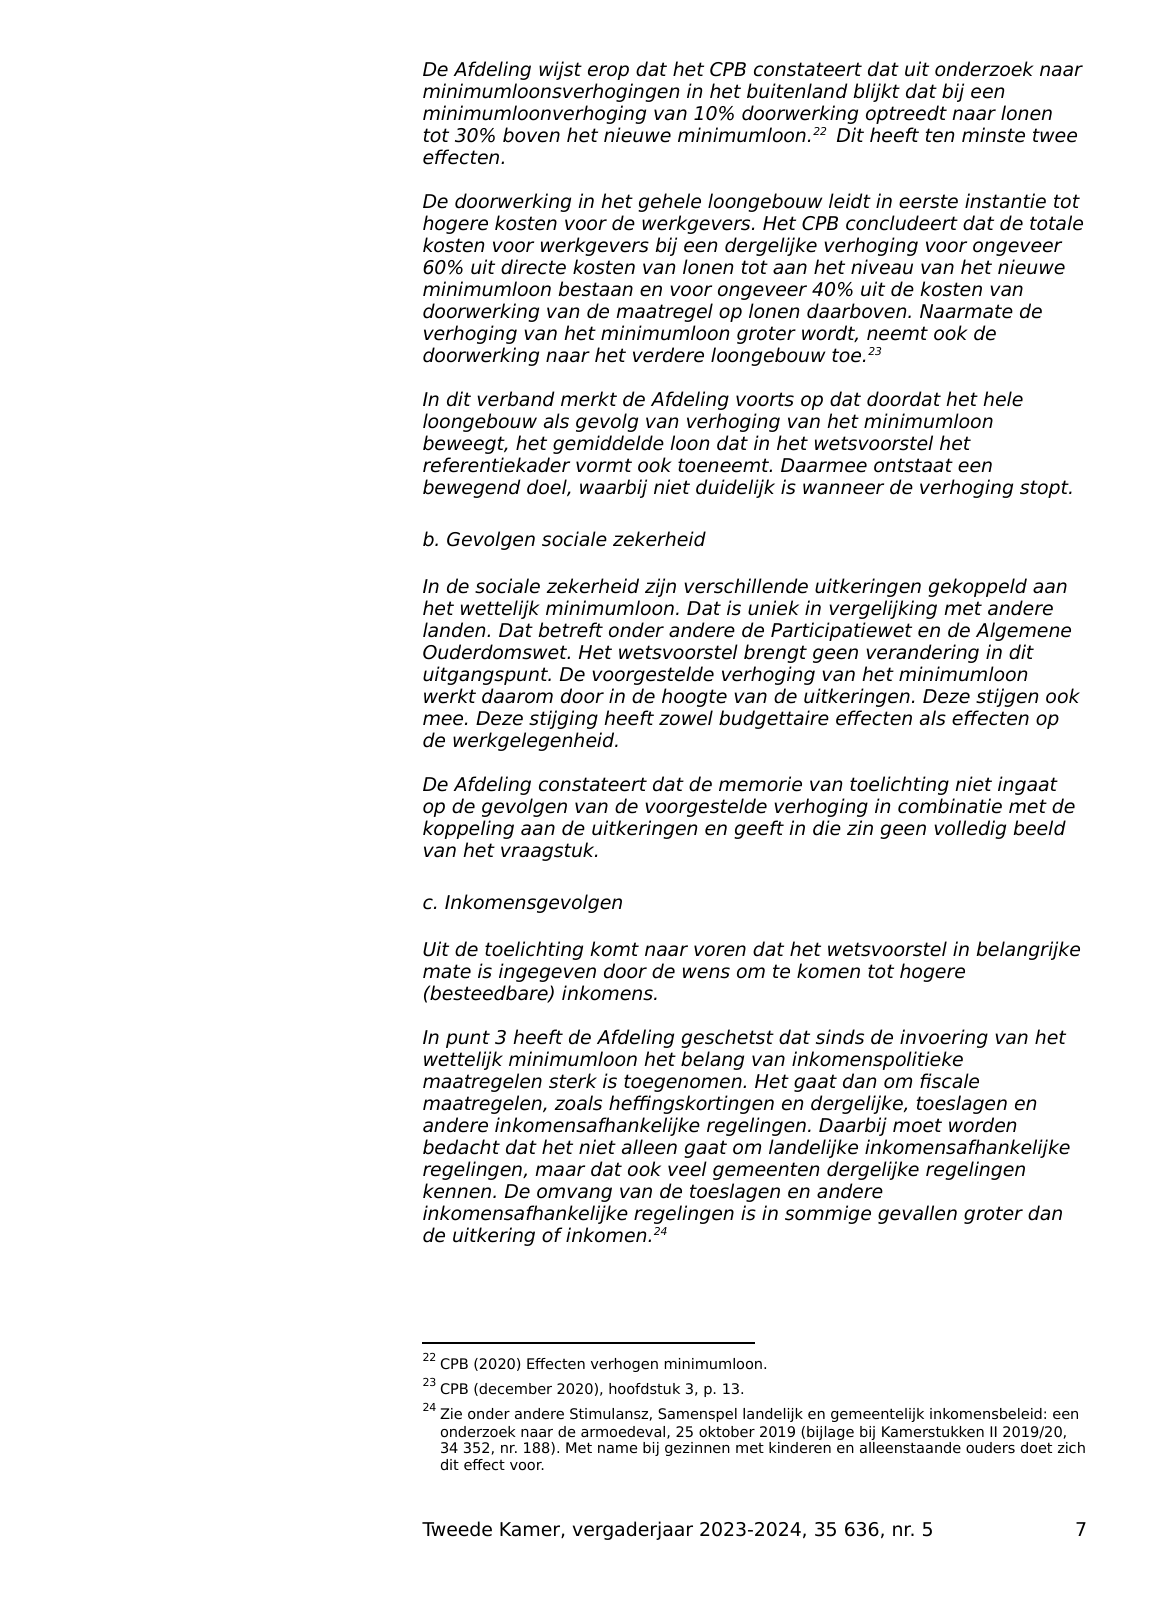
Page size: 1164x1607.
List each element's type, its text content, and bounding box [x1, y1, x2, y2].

text In punt 3 heeft de Afdeling geschetst dat sinds de invoering van het wettelijk minimumloon het belang van inkomenspolitieke maatregelen sterk is toegenomen. Het gaat dan om fiscale maatregelen, zoals heffingskortingen en dergelijke, toeslagen en andere inkomensafhankelijke regelingen. Daarbij moet worden bedacht dat het niet alleen gaat om landelijke inkomensafhankelijke regelingen, maar dat ook veel gemeenten dergelijke regelingen kennen. De omvang van de toeslagen en andere inkomensafhankelijke regelingen is in sommige gevallen groter dan de uitkering of inkomen. [422, 1027, 1087, 1247]
text Uit de toelichting komt naar voren dat het wetsvoorstel in belangrijke mate is ingegeven door de wens om te komen tot hogere (besteedbare) inkomens. [422, 939, 1087, 1005]
text Zie onder andere Stimulansz, Samenspel landelijk en gemeentelijk inkomensbeleid: een onderzoek naar de armoedeval, 25 oktober 2019 (bijlage bij Kamerstukken II 2019/20, 34 352, nr. 188). Met name bij gezinnen met kinderen en alleenstaande ouders doet zich dit effect voor. [422, 1402, 1087, 1474]
text In dit verband merkt de Afdeling voorts op dat doordat het hele loongebouw als gevolg van verhoging van het minimumloon beweegt, het gemiddelde loon dat in het wetsvoorstel het referentiekader vormt ook toeneemt. Daarmee ontstaat een bewegend doel, waarbij niet duidelijk is wanneer de verhoging stopt. [422, 389, 1087, 499]
text CPB (2020) Effecten verhogen minimumloon. [422, 1352, 1087, 1374]
subtitle c. Inkomensgevolgen [422, 892, 1087, 914]
text In de sociale zekerheid zijn verschillende uitkeringen gekoppeld aan het wettelijk minimumloon. Dat is uniek in vergelijking met andere landen. Dat betreft onder andere de Participatiewet en de Algemene Ouderdomswet. Het wetsvoorstel brengt geen verandering in dit uitgangspunt. De voorgestelde verhoging van het minimumloon werkt daarom door in de hoogte van de uitkeringen. Deze stijgen ook mee. Deze stijging heeft zowel budgettaire effecten als effecten op de werkgelegenheid. [422, 576, 1087, 752]
subtitle b. Gevolgen sociale zekerheid [422, 529, 1087, 551]
text De Afdeling wijst erop dat het CPB constateert dat uit onderzoek naar minimumloonsverhogingen in het buitenland blijkt dat bij een minimumloonverhoging van 10% doorwerking optreedt naar lonen tot 30% boven het nieuwe minimumloon. Dit heeft ten minste twee effecten. [422, 59, 1087, 169]
text De doorwerking in het gehele loongebouw leidt in eerste instantie tot hogere kosten voor de werkgevers. Het CPB concludeert dat de totale kosten voor werkgevers bij een dergelijke verhoging voor ongeveer 60% uit directe kosten van lonen tot aan het niveau van het nieuwe minimumloon bestaan en voor ongeveer 40% uit de kosten van doorwerking van de maatregel op lonen daarboven. Naarmate de verhoging van het minimumloon groter wordt, neemt ook de doorwerking naar het verdere loongebouw toe. [422, 191, 1087, 367]
text CPB (december 2020), hoofdstuk 3, p. 13. [422, 1377, 1087, 1399]
text De Afdeling constateert dat de memorie van toelichting niet ingaat op de gevolgen van de voorgestelde verhoging in combinatie met de koppeling aan de uitkeringen en geeft in die zin geen volledig beeld van het vraagstuk. [422, 774, 1087, 862]
